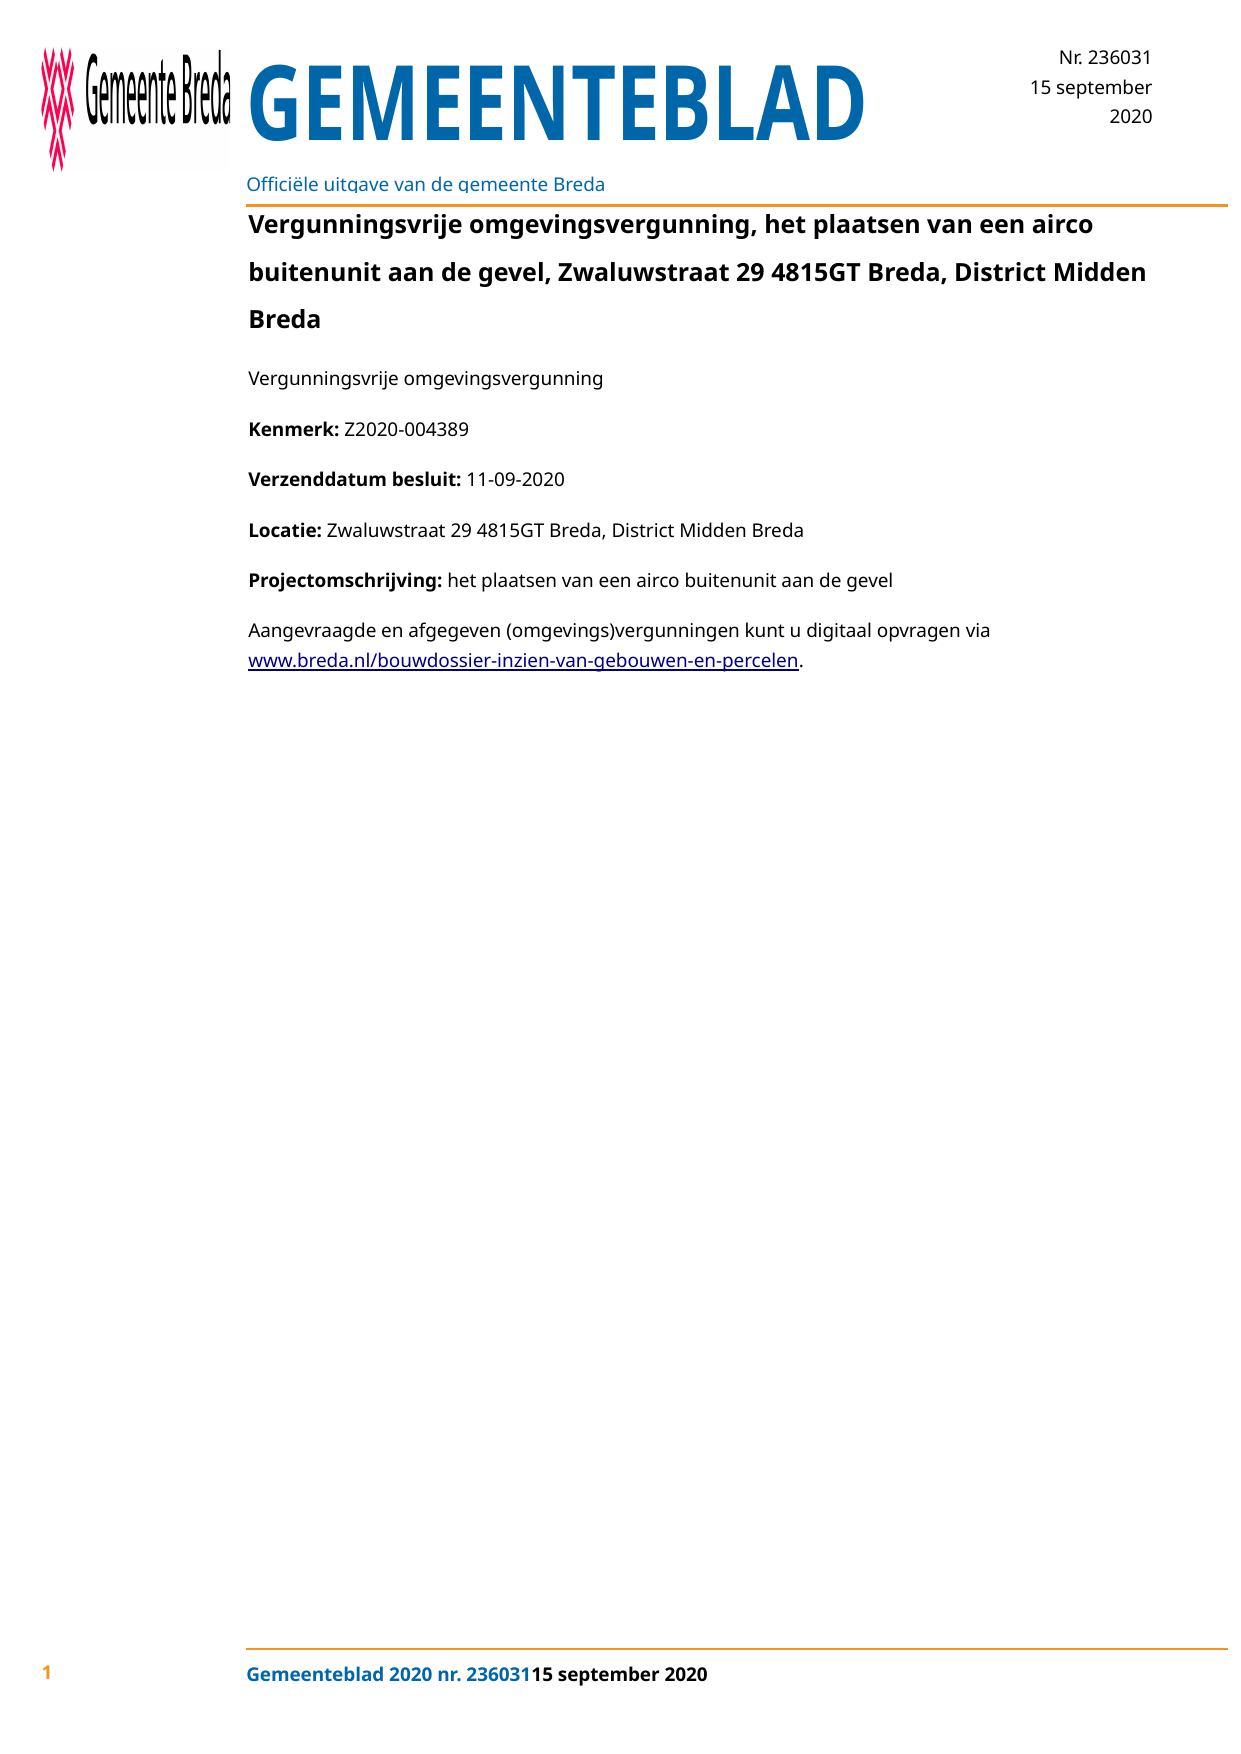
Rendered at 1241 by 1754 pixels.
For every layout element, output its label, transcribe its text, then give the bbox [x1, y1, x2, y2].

text Kenmerk: Z2020-004389 [248, 416, 1152, 442]
picture [41, 47, 231, 172]
text Vergunningsvrije omgevingsvergunning [248, 366, 1152, 391]
text Projectomschrijving: het plaatsen van een airco buitenunit aan de gevel [248, 567, 1152, 593]
text Aangevraagde en afgegeven (omgevings)vergunningen kunt u digitaal opvragen via www.breda.nl/bouwdossier-inzien-van-gebouwen-en-percelen. [248, 618, 1152, 673]
text Vergunningsvrije omgevingsvergunning, het plaatsen van een airco buitenunit aan de gevel, Zwaluwstraat 29 4815GT Breda, District Midden Breda [248, 207, 1152, 336]
text Verzenddatum besluit: 11-09-2020 [248, 466, 1152, 492]
text Locatie: Zwaluwstraat 29 4815GT Breda, District Midden Breda [248, 517, 1152, 542]
